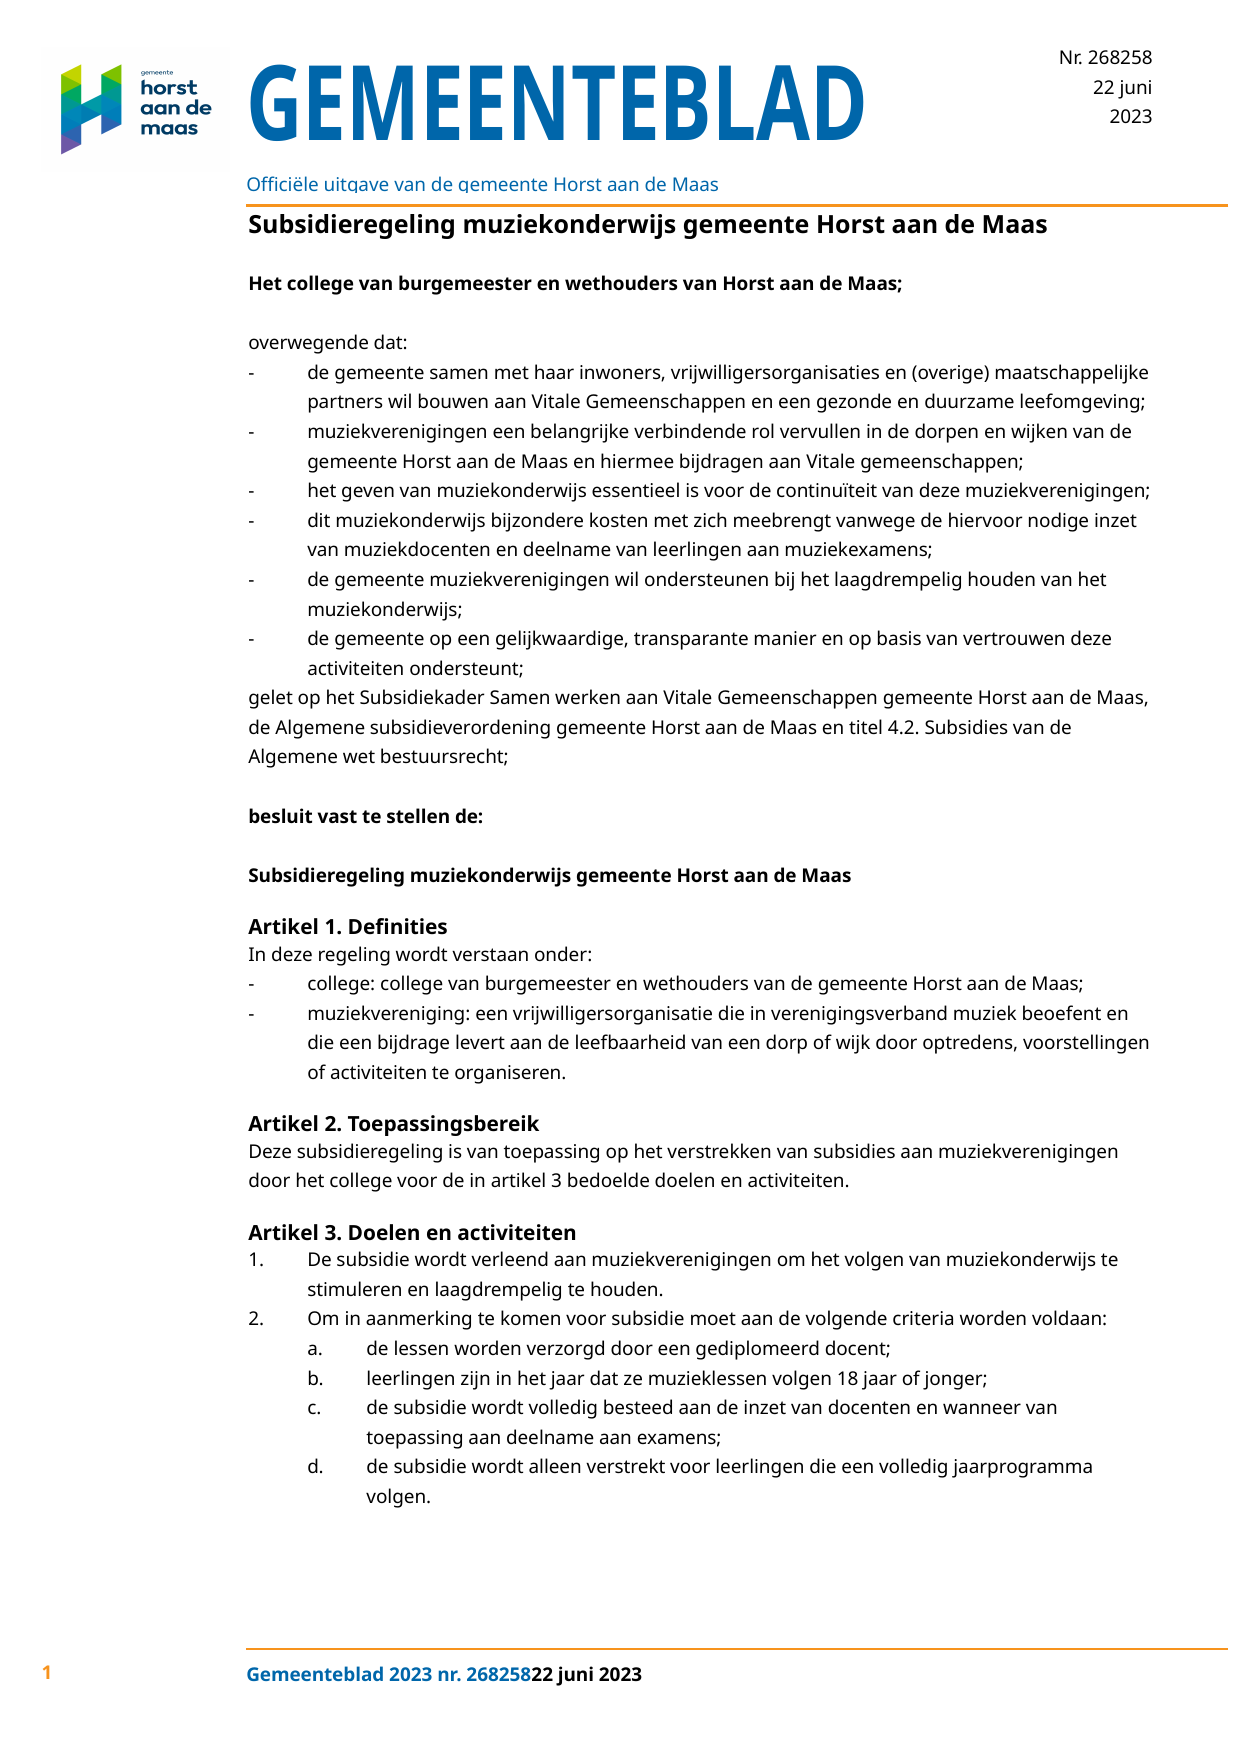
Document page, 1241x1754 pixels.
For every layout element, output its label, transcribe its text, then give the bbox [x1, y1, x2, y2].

text Het college van burgemeester en wethouders van Horst aan de Maas; [248, 270, 1152, 296]
text Artikel 3. Doelen en activiteiten [248, 1218, 1152, 1246]
list leerlingen zijn in het jaar dat ze muzieklessen volgen 18 jaar of jonger; [307, 1365, 1152, 1391]
text Artikel 1. Definities [248, 912, 1152, 941]
text Subsidieregeling muziekonderwijs gemeente Horst aan de Maas [248, 862, 1152, 888]
list De subsidie wordt verleend aan muziekverenigingen om het volgen van muziekonderwijs te stimuleren en laagdrempelig te houden. [248, 1246, 1152, 1302]
picture [41, 47, 231, 172]
list het geven van muziekonderwijs essentieel is voor de continuïteit van deze muziekverenigingen; [248, 477, 1152, 503]
text Subsidieregeling muziekonderwijs gemeente Horst aan de Maas [248, 207, 1152, 241]
list de subsidie wordt alleen verstrekt voor leerlingen die een volledig jaarprogramma volgen. [307, 1453, 1152, 1509]
list Om in aanmerking te komen voor subsidie moet aan de volgende criteria worden voldaan: [248, 1306, 1152, 1331]
list de gemeente muziekverenigingen wil ondersteunen bij het laagdrempelig houden van het muziekonderwijs; [248, 566, 1152, 621]
text Deze subsidieregeling is van toepassing op het verstrekken van subsidies aan muziekverenigingen door het college voor de in artikel 3 bedoelde doelen en activiteiten. [248, 1138, 1152, 1193]
text gelet op het Subsidiekader Samen werken aan Vitale Gemeenschappen gemeente Horst aan de Maas, de Algemene subsidieverordening gemeente Horst aan de Maas en titel 4.2. Subsidies van de Algemene wet bestuursrecht; [248, 684, 1152, 769]
list de gemeente samen met haar inwoners, vrijwilligersorganisaties en (overige) maatschappelijke partners wil bouwen aan Vitale Gemeenschappen en een gezonde en duurzame leefomgeving; [248, 359, 1152, 414]
list de gemeente op een gelijkwaardige, transparante manier en op basis van vertrouwen deze activiteiten ondersteunt; [248, 625, 1152, 681]
text overwegende dat: [248, 329, 1152, 355]
text Artikel 2. Toepassingsbereik [248, 1109, 1152, 1138]
text In deze regeling wordt verstaan onder: [248, 941, 1152, 967]
list de lessen worden verzorgd door een gediplomeerd docent; [307, 1335, 1152, 1361]
list muziekvereniging: een vrijwilligersorganisatie die in verenigingsverband muziek beoefent en die een bijdrage levert aan de leefbaarheid van een dorp of wijk door optredens, voorstellingen of activiteiten te organiseren. [248, 1000, 1152, 1085]
list muziekverenigingen een belangrijke verbindende rol vervullen in de dorpen en wijken van de gemeente Horst aan de Maas en hiermee bijdragen aan Vitale gemeenschappen; [248, 418, 1152, 473]
list de subsidie wordt volledig besteed aan de inzet van docenten en wanneer van toepassing aan deelname aan examens; [307, 1394, 1152, 1450]
list college: college van burgemeester en wethouders van de gemeente Horst aan de Maas; [248, 970, 1152, 996]
text besluit vast te stellen de: [248, 803, 1152, 828]
list dit muziekonderwijs bijzondere kosten met zich meebrengt vanwege de hiervoor nodige inzet van muziekdocenten en deelname van leerlingen aan muziekexamens; [248, 507, 1152, 562]
